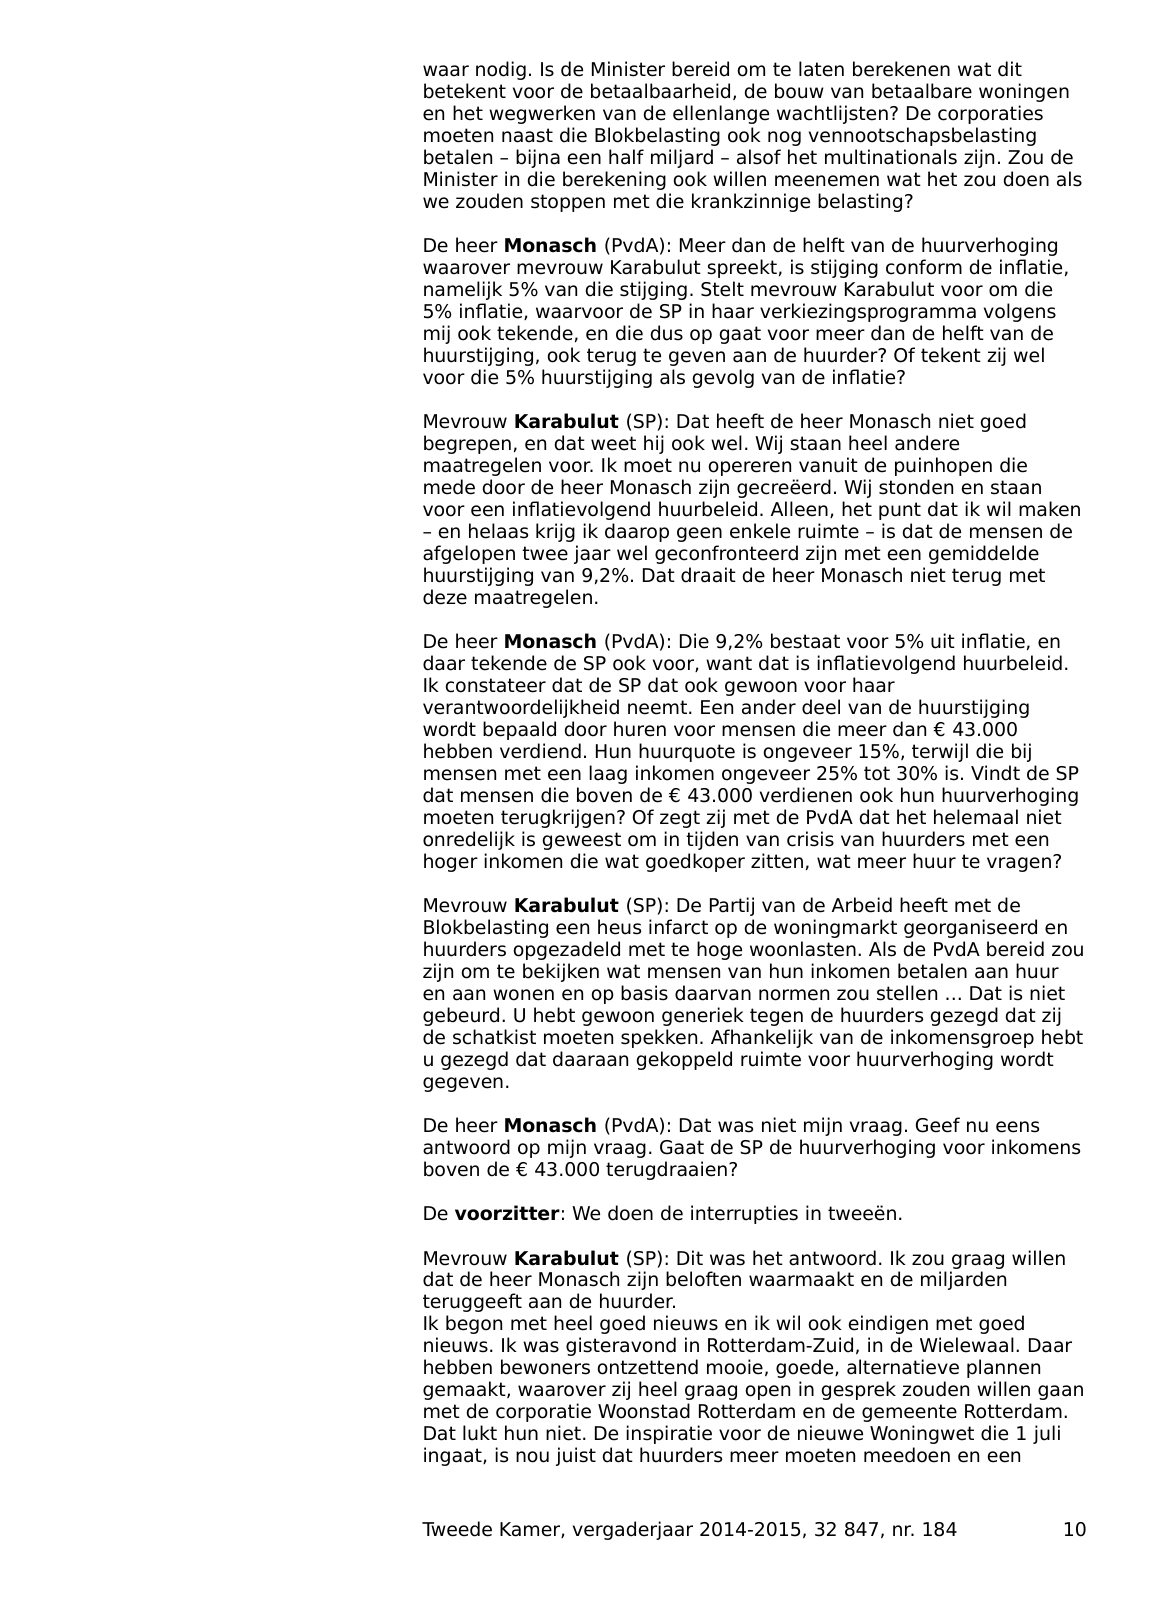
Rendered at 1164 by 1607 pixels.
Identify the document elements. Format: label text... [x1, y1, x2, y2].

text De voorzitter: We doen de interrupties in tweeën. [422, 1203, 1087, 1225]
text De heer Monasch (PvdA): Dat was niet mijn vraag. Geef nu eens antwoord op mijn vraag. Gaat de SP de huurverhoging voor inkomens boven de € 43.000 terugdraaien? [422, 1115, 1087, 1181]
text De heer Monasch (PvdA): Die 9,2% bestaat voor 5% uit inflatie, en daar tekende de SP ook voor, want dat is inflatievolgend huurbeleid. Ik constateer dat de SP dat ook gewoon voor haar verantwoordelijkheid neemt. Een ander deel van de huurstijging wordt bepaald door huren voor mensen die meer dan € 43.000 hebben verdiend. Hun huurquote is ongeveer 15%, terwijl die bij mensen met een laag inkomen ongeveer 25% tot 30% is. Vindt de SP dat mensen die boven de € 43.000 verdienen ook hun huurverhoging moeten terugkrijgen? Of zegt zij met de PvdA dat het helemaal niet onredelijk is geweest om in tijden van crisis van huurders met een hoger inkomen die wat goedkoper zitten, wat meer huur te vragen? [422, 631, 1087, 873]
text Ik begon met heel goed nieuws en ik wil ook eindigen met goed nieuws. Ik was gisteravond in Rotterdam-Zuid, in de Wielewaal. Daar hebben bewoners ontzettend mooie, goede, alternatieve plannen gemaakt, waarover zij heel graag open in gesprek zouden willen gaan met de corporatie Woonstad Rotterdam en de gemeente Rotterdam. Dat lukt hun niet. De inspiratie voor de nieuwe Woningwet die 1 juli ingaat, is nou juist dat huurders meer moeten meedoen en een [422, 1313, 1087, 1467]
text Mevrouw Karabulut (SP): De Partij van de Arbeid heeft met de Blokbelasting een heus infarct op de woningmarkt georganiseerd en huurders opgezadeld met te hoge woonlasten. Als de PvdA bereid zou zijn om te bekijken wat mensen van hun inkomen betalen aan huur en aan wonen en op basis daarvan normen zou stellen ... Dat is niet gebeurd. U hebt gewoon generiek tegen de huurders gezegd dat zij de schatkist moeten spekken. Afhankelijk van de inkomensgroep hebt u gezegd dat daaraan gekoppeld ruimte voor huurverhoging wordt gegeven. [422, 895, 1087, 1093]
text Mevrouw Karabulut (SP): Dit was het antwoord. Ik zou graag willen dat de heer Monasch zijn beloften waarmaakt en de miljarden teruggeeft aan de huurder. [422, 1247, 1087, 1313]
text De heer Monasch (PvdA): Meer dan de helft van de huurverhoging waarover mevrouw Karabulut spreekt, is stijging conform de inflatie, namelijk 5% van die stijging. Stelt mevrouw Karabulut voor om die 5% inflatie, waarvoor de SP in haar verkiezingsprogramma volgens mij ook tekende, en die dus op gaat voor meer dan de helft van de huurstijging, ook terug te geven aan de huurder? Of tekent zij wel voor die 5% huurstijging als gevolg van de inflatie? [422, 235, 1087, 389]
text Mevrouw Karabulut (SP): Dat heeft de heer Monasch niet goed begrepen, en dat weet hij ook wel. Wij staan heel andere maatregelen voor. Ik moet nu opereren vanuit de puinhopen die mede door de heer Monasch zijn gecreëerd. Wij stonden en staan voor een inflatievolgend huurbeleid. Alleen, het punt dat ik wil maken – en helaas krijg ik daarop geen enkele ruimte – is dat de mensen de afgelopen twee jaar wel geconfronteerd zijn met een gemiddelde huurstijging van 9,2%. Dat draait de heer Monasch niet terug met deze maatregelen. [422, 411, 1087, 609]
text waar nodig. Is de Minister bereid om te laten berekenen wat dit betekent voor de betaalbaarheid, de bouw van betaalbare woningen en het wegwerken van de ellenlange wachtlijsten? De corporaties moeten naast die Blokbelasting ook nog vennootschapsbelasting betalen – bijna een half miljard – alsof het multinationals zijn. Zou de Minister in die berekening ook willen meenemen wat het zou doen als we zouden stoppen met die krankzinnige belasting? [422, 59, 1087, 213]
